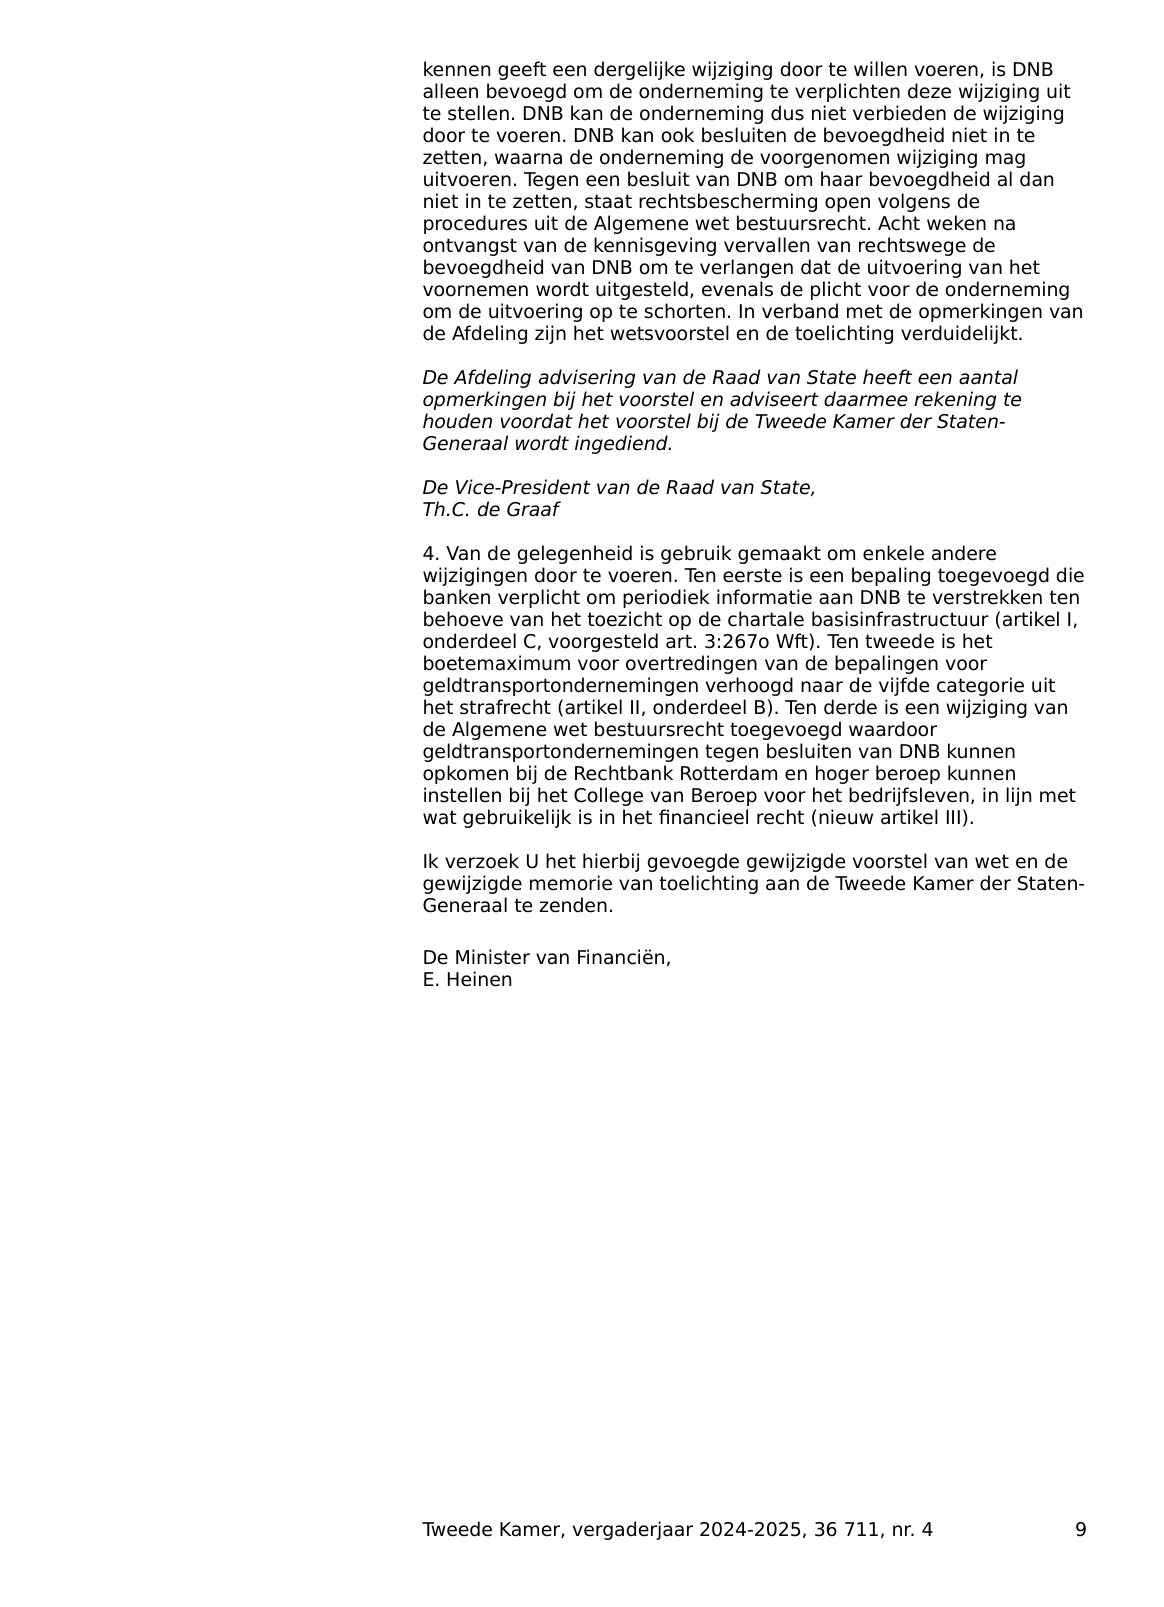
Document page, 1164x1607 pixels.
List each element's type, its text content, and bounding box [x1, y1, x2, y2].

text De Afdeling advisering van de Raad van State heeft een aantal opmerkingen bij het voorstel en adviseert daarmee rekening te houden voordat het voorstel bij de Tweede Kamer der Staten-Generaal wordt ingediend. [422, 367, 1087, 455]
text Th.C. de Graaf [422, 499, 1087, 521]
text 4. Van de gelegenheid is gebruik gemaakt om enkele andere wijzigingen door te voeren. Ten eerste is een bepaling toegevoegd die banken verplicht om periodiek informatie aan DNB te verstrekken ten behoeve van het toezicht op de chartale basisinfrastructuur (artikel I, onderdeel C, voorgesteld art. 3:267o Wft). Ten tweede is het boetemaximum voor overtredingen van de bepalingen voor geldtransportondernemingen verhoogd naar de vijfde categorie uit het strafrecht (artikel II, onderdeel B). Ten derde is een wijziging van de Algemene wet bestuursrecht toegevoegd waardoor geldtransportondernemingen tegen besluiten van DNB kunnen opkomen bij de Rechtbank Rotterdam en hoger beroep kunnen instellen bij het College van Beroep voor het bedrijfsleven, in lijn met wat gebruikelijk is in het financieel recht (nieuw artikel III). [422, 543, 1087, 829]
text kennen geeft een dergelijke wijziging door te willen voeren, is DNB alleen bevoegd om de onderneming te verplichten deze wijziging uit te stellen. DNB kan de onderneming dus niet verbieden de wijziging door te voeren. DNB kan ook besluiten de bevoegdheid niet in te zetten, waarna de onderneming de voorgenomen wijziging mag uitvoeren. Tegen een besluit van DNB om haar bevoegdheid al dan niet in te zetten, staat rechtsbescherming open volgens de procedures uit de Algemene wet bestuursrecht. Acht weken na ontvangst van de kennisgeving vervallen van rechtswege de bevoegdheid van DNB om te verlangen dat de uitvoering van het voornemen wordt uitgesteld, evenals de plicht voor de onderneming om de uitvoering op te schorten. In verband met de opmerkingen van de Afdeling zijn het wetsvoorstel en de toelichting verduidelijkt. [422, 59, 1087, 345]
text Ik verzoek U het hierbij gevoegde gewijzigde voorstel van wet en de gewijzigde memorie van toelichting aan de Tweede Kamer der Staten-Generaal te zenden. [422, 851, 1087, 917]
text De Minister van Financiën, E. Heinen [422, 947, 1087, 991]
text De Vice-President van de Raad van State, [422, 477, 1087, 499]
